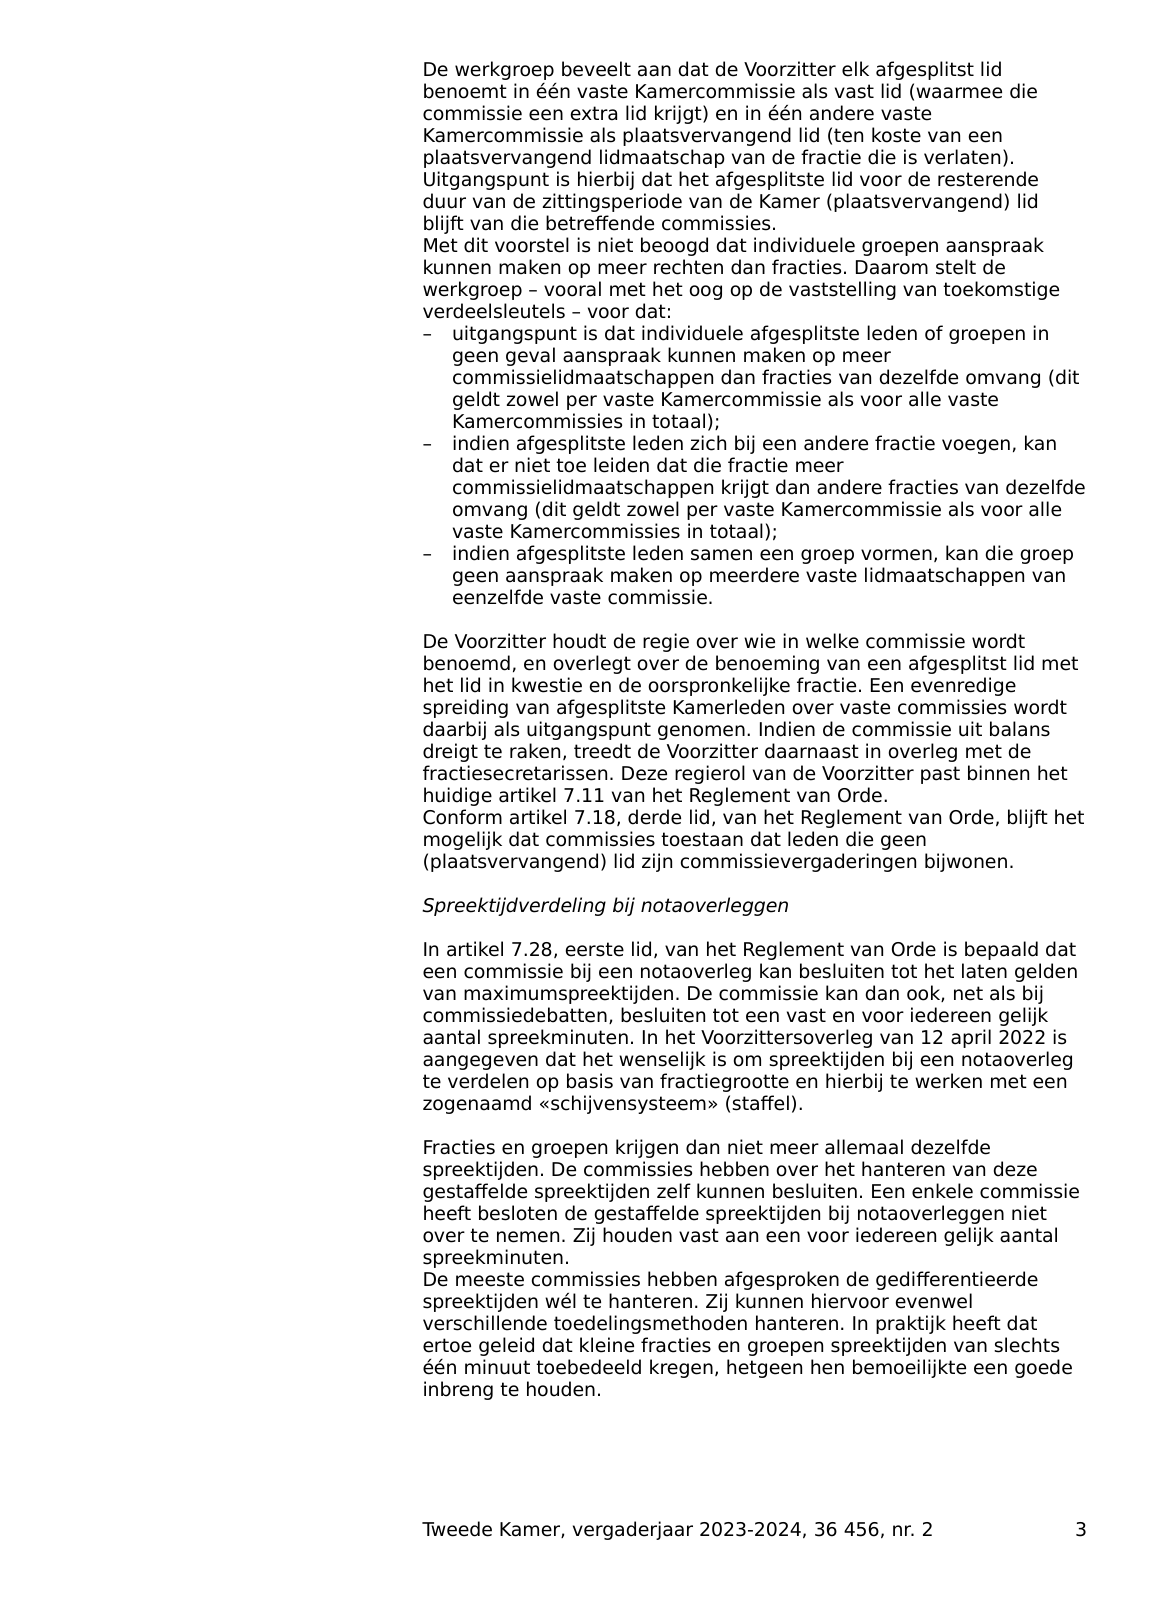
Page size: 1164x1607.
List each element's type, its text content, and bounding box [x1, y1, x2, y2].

text – uitgangspunt is dat individuele afgesplitste leden of groepen in geen geval aanspraak kunnen maken op meer commissielidmaatschappen dan fracties van dezelfde omvang (dit geldt zowel per vaste Kamercommissie als voor alle vaste Kamercommissies in totaal); [422, 323, 1087, 433]
text De meeste commissies hebben afgesproken de gedifferentieerde spreektijden wél te hanteren. Zij kunnen hiervoor evenwel verschillende toedelingsmethoden hanteren. In praktijk heeft dat ertoe geleid dat kleine fracties en groepen spreektijden van slechts één minuut toebedeeld kregen, hetgeen hen bemoeilijkte een goede inbreng te houden. [422, 1269, 1087, 1401]
text In artikel 7.28, eerste lid, van het Reglement van Orde is bepaald dat een commissie bij een notaoverleg kan besluiten tot het laten gelden van maximumspreektijden. De commissie kan dan ook, net als bij commissiedebatten, besluiten tot een vast en voor iedereen gelijk aantal spreekminuten. In het Voorzittersoverleg van 12 april 2022 is aangegeven dat het wenselijk is om spreektijden bij een notaoverleg te verdelen op basis van fractiegrootte en hierbij te werken met een zogenaamd «schijvensysteem» (staffel). [422, 939, 1087, 1115]
text De werkgroep beveelt aan dat de Voorzitter elk afgesplitst lid benoemt in één vaste Kamercommissie als vast lid (waarmee die commissie een extra lid krijgt) en in één andere vaste Kamercommissie als plaatsvervangend lid (ten koste van een plaatsvervangend lidmaatschap van de fractie die is verlaten). [422, 59, 1087, 169]
subtitle Spreektijdverdeling bij notaoverleggen [422, 895, 1087, 917]
text Uitgangspunt is hierbij dat het afgesplitste lid voor de resterende duur van de zittingsperiode van de Kamer (plaatsvervangend) lid blijft van die betreffende commissies. [422, 169, 1087, 235]
text Met dit voorstel is niet beoogd dat individuele groepen aanspraak kunnen maken op meer rechten dan fracties. Daarom stelt de werkgroep – vooral met het oog op de vaststelling van toekomstige verdeelsleutels – voor dat: [422, 235, 1087, 323]
text Conform artikel 7.18, derde lid, van het Reglement van Orde, blijft het mogelijk dat commissies toestaan dat leden die geen (plaatsvervangend) lid zijn commissievergaderingen bijwonen. [422, 807, 1087, 872]
text – indien afgesplitste leden zich bij een andere fractie voegen, kan dat er niet toe leiden dat die fractie meer commissielidmaatschappen krijgt dan andere fracties van dezelfde omvang (dit geldt zowel per vaste Kamercommissie als voor alle vaste Kamercommissies in totaal); [422, 433, 1087, 543]
text De Voorzitter houdt de regie over wie in welke commissie wordt benoemd, en overlegt over de benoeming van een afgesplitst lid met het lid in kwestie en de oorspronkelijke fractie. Een evenredige spreiding van afgesplitste Kamerleden over vaste commissies wordt daarbij als uitgangspunt genomen. Indien de commissie uit balans dreigt te raken, treedt de Voorzitter daarnaast in overleg met de fractiesecretarissen. Deze regierol van de Voorzitter past binnen het huidige artikel 7.11 van het Reglement van Orde. [422, 631, 1087, 807]
text – indien afgesplitste leden samen een groep vormen, kan die groep geen aanspraak maken op meerdere vaste lidmaatschappen van eenzelfde vaste commissie. [422, 543, 1087, 608]
text Fracties en groepen krijgen dan niet meer allemaal dezelfde spreektijden. De commissies hebben over het hanteren van deze gestaffelde spreektijden zelf kunnen besluiten. Een enkele commissie heeft besloten de gestaffelde spreektijden bij notaoverleggen niet over te nemen. Zij houden vast aan een voor iedereen gelijk aantal spreekminuten. [422, 1137, 1087, 1269]
